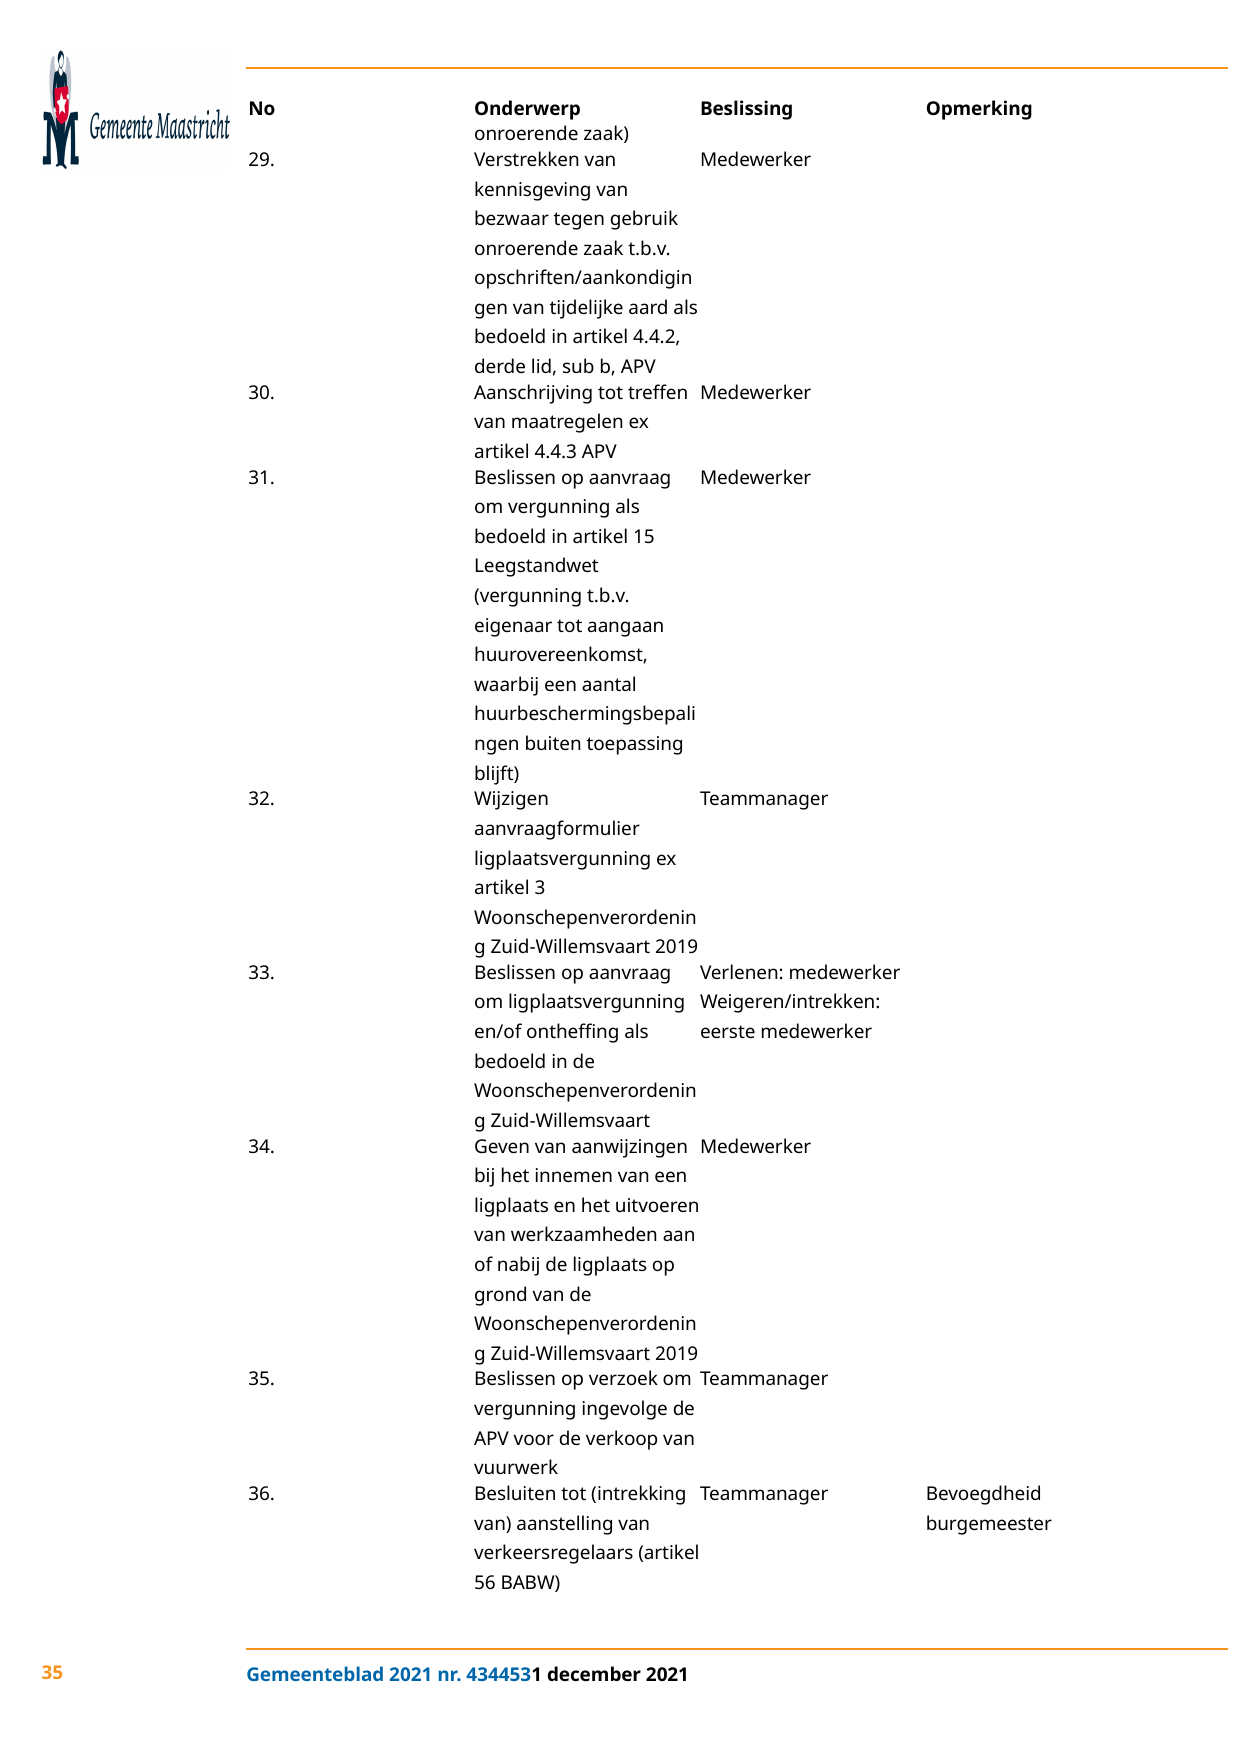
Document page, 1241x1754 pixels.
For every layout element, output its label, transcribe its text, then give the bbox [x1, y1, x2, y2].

table_cell [248, 1480, 474, 1594]
table_cell Teammanager [700, 786, 926, 959]
table_cell Aanschrijving tot treffen van maatregelen ex artikel 4.4.3 APV [474, 379, 700, 464]
table_cell [248, 464, 474, 786]
table_cell [926, 959, 1152, 1133]
table_cell Medewerker [700, 1133, 926, 1366]
table_cell Besluiten tot (intrekking van) aanstelling van verkeersregelaars (artikel 56 BABW) [474, 1480, 700, 1594]
table_cell [248, 1366, 474, 1480]
table_cell [926, 1366, 1152, 1480]
table_cell [248, 379, 474, 464]
table_cell [248, 786, 474, 959]
table_cell [926, 146, 1152, 379]
table_cell [926, 464, 1152, 786]
table_cell [248, 1133, 474, 1366]
table_header Onderwerp [474, 95, 700, 121]
table_cell [926, 121, 1152, 146]
table_cell Verlenen: medewerker Weigeren/intrekken: eerste medewerker [700, 959, 926, 1133]
table_header Opmerking [926, 95, 1152, 121]
table_cell Teammanager [700, 1480, 926, 1594]
table_cell Medewerker [700, 146, 926, 379]
table_cell [926, 786, 1152, 959]
table_cell Medewerker [700, 379, 926, 464]
table_cell Beslissen op verzoek om vergunning ingevolge de APV voor de verkoop van vuurwerk [474, 1366, 700, 1480]
table_cell Geven van aanwijzingen bij het innemen van een ligplaats en het uitvoeren van werkzaamheden aan of nabij de ligplaats op grond van de Woonschepenverordening Zuid-Willemsvaart 2019 [474, 1133, 700, 1366]
table_header No [248, 95, 474, 121]
table_cell [248, 959, 474, 1133]
table_cell Medewerker [700, 464, 926, 786]
table_header Beslissing [700, 95, 926, 121]
table_cell [926, 1133, 1152, 1366]
table_cell [248, 121, 474, 146]
table_cell Wijzigen aanvraagformulier ligplaatsvergunning ex artikel 3 Woonschepenverordening Zuid-Willemsvaart 2019 [474, 786, 700, 959]
table_cell [700, 121, 926, 146]
table_cell [926, 379, 1152, 464]
table_cell Bevoegdheid burgemeester [926, 1480, 1152, 1594]
picture [41, 47, 231, 172]
table_cell Teammanager [700, 1366, 926, 1480]
table_cell onroerende zaak) [474, 121, 700, 146]
table_cell [248, 146, 474, 379]
table_cell Verstrekken van kennisgeving van bezwaar tegen gebruik onroerende zaak t.b.v. opschriften/aankondigingen van tijdelijke aard als bedoeld in artikel 4.4.2, derde lid, sub b, APV [474, 146, 700, 379]
table_cell Beslissen op aanvraag om vergunning als bedoeld in artikel 15 Leegstandwet (vergunning t.b.v. eigenaar tot aangaan huurovereenkomst, waarbij een aantal huurbeschermingsbepalingen buiten toepassing blijft) [474, 464, 700, 786]
table_cell Beslissen op aanvraag om ligplaatsvergunning en/of ontheffing als bedoeld in de Woonschepenverordening Zuid-Willemsvaart [474, 959, 700, 1133]
